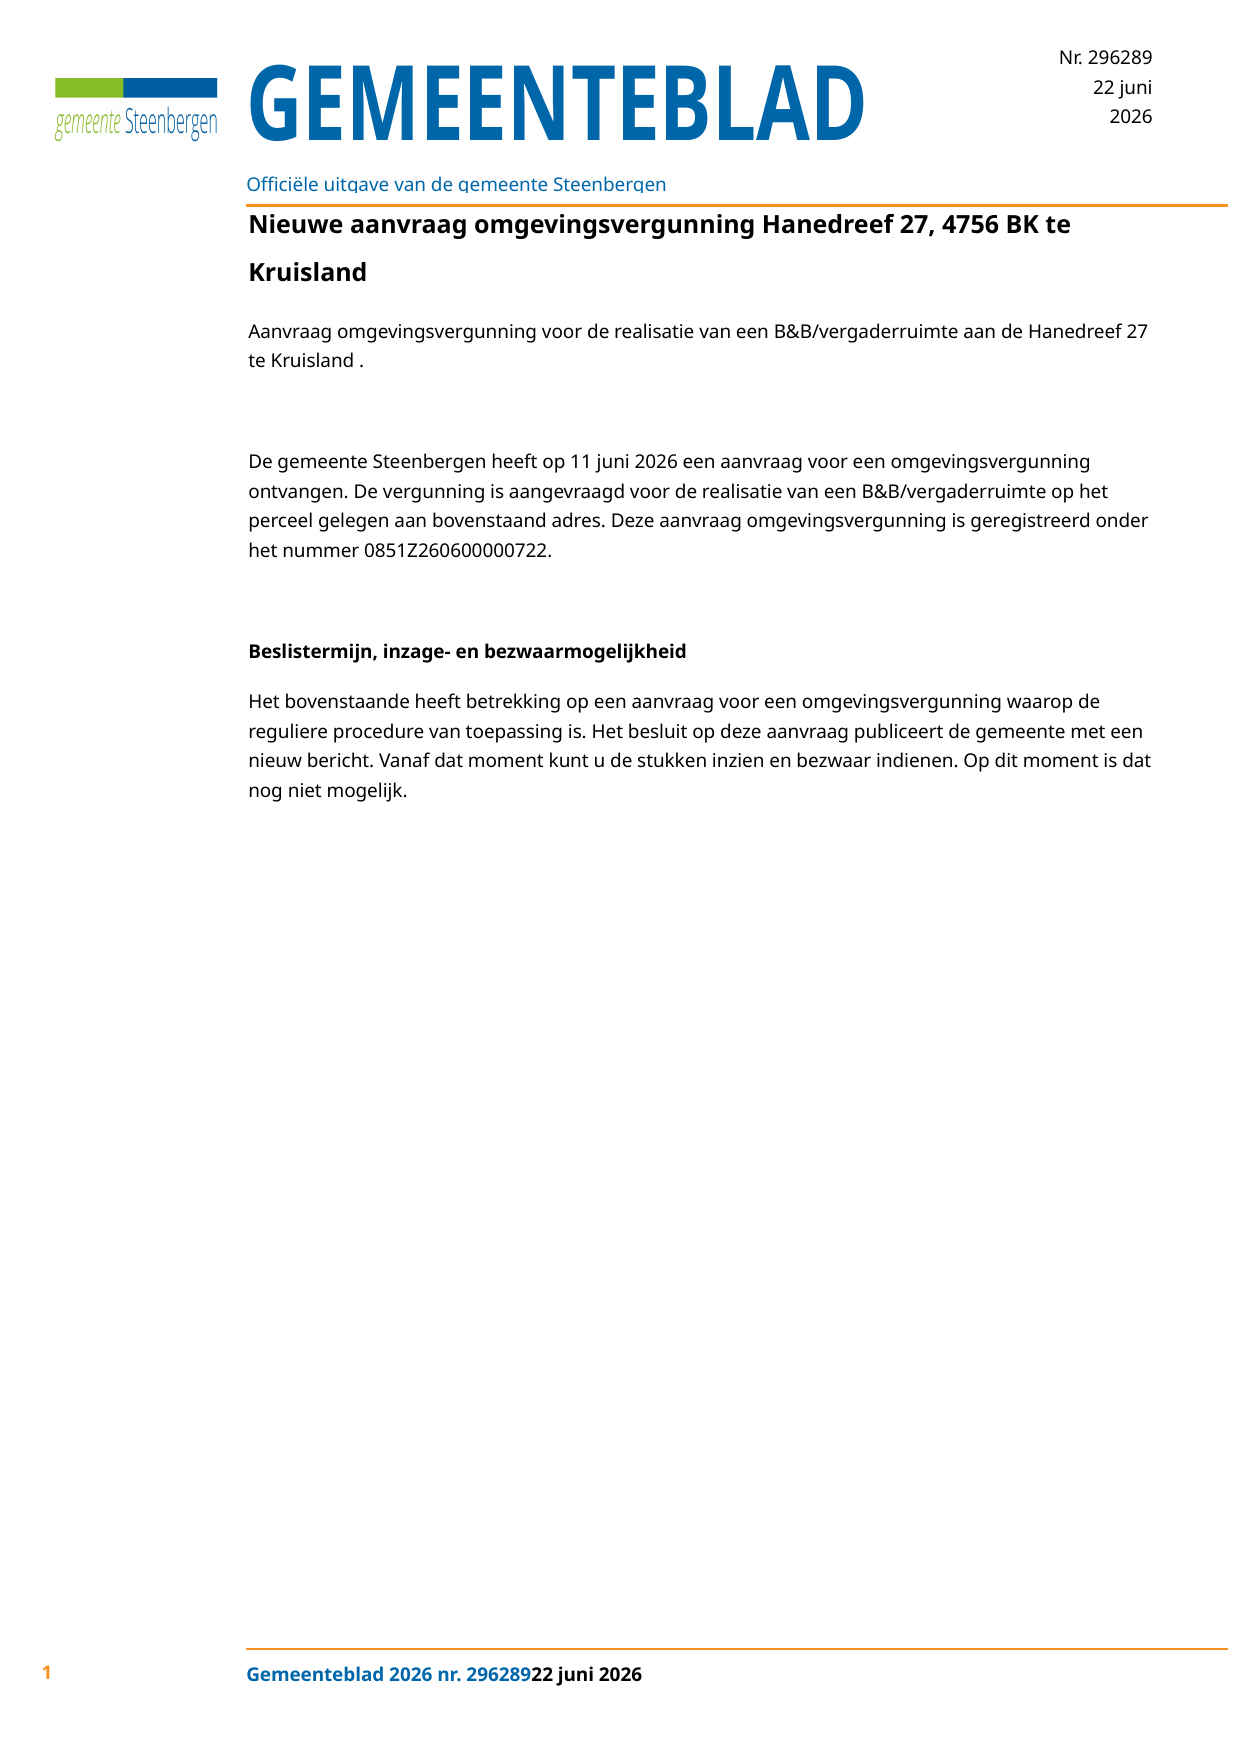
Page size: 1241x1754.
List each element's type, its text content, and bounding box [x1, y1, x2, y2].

text Het bovenstaande heeft betrekking op een aanvraag voor een omgevingsvergunning waarop de reguliere procedure van toepassing is. Het besluit op deze aanvraag publiceert de gemeente met een nieuw bericht. Vanaf dat moment kunt u de stukken inzien en bezwaar indienen. Op dit moment is dat nog niet mogelijk. [248, 688, 1152, 803]
text Beslistermijn, inzage- en bezwaarmogelijkheid [248, 638, 1152, 664]
picture [41, 47, 231, 172]
text Aanvraag omgevingsvergunning voor de realisatie van een B&B/vergaderruimte aan de Hanedreef 27 te Kruisland . [248, 318, 1152, 373]
text Nieuwe aanvraag omgevingsvergunning Hanedreef 27, 4756 BK te Kruisland [248, 207, 1152, 288]
text De gemeente Steenbergen heeft op 11 juni 2026 een aanvraag voor een omgevingsvergunning ontvangen. De vergunning is aangevraagd voor de realisatie van een B&B/vergaderruimte op het perceel gelegen aan bovenstaand adres. Deze aanvraag omgevingsvergunning is geregistreerd onder het nummer 0851Z260600000722. [248, 448, 1152, 563]
